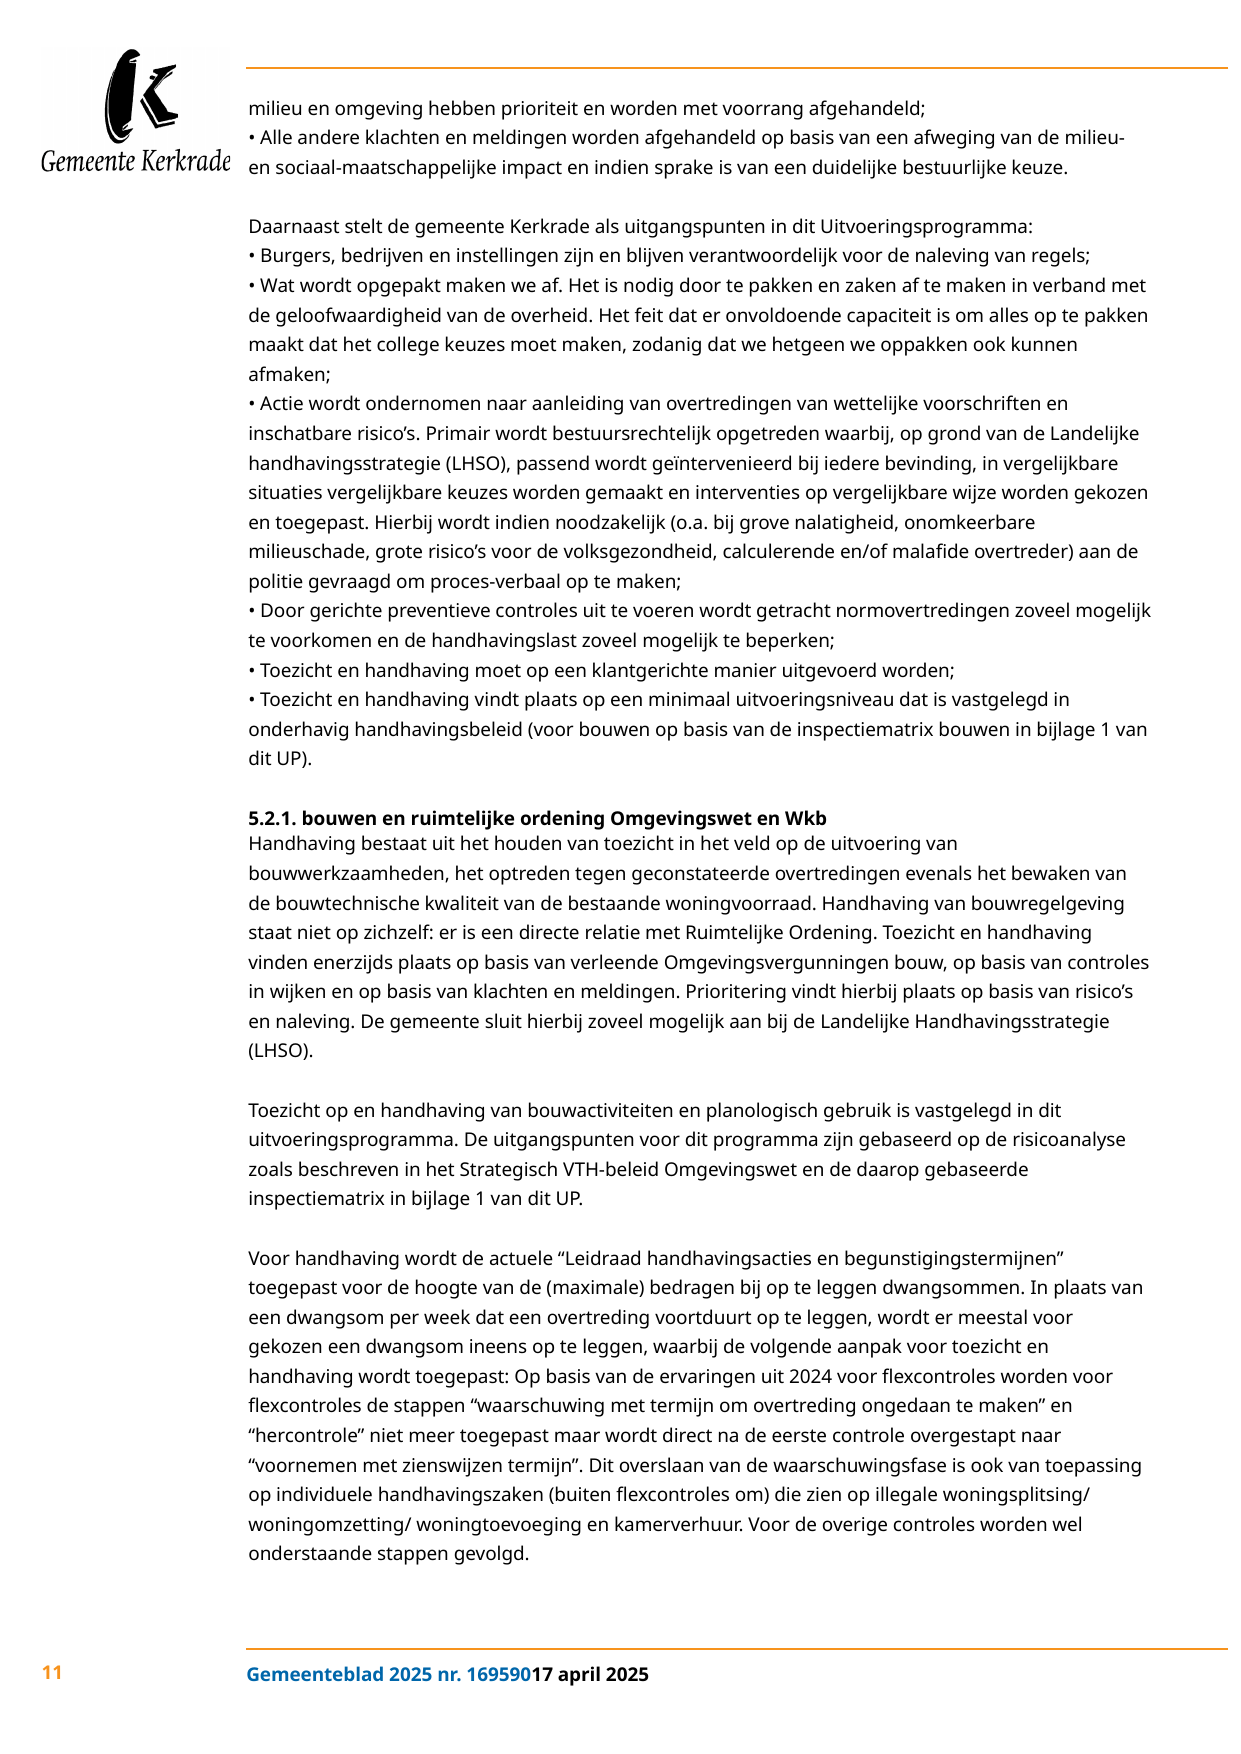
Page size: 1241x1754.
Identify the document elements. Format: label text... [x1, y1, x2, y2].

text Handhaving bestaat uit het houden van toezicht in het veld op de uitvoering van bouwwerkzaamheden, het optreden tegen geconstateerde overtredingen evenals het bewaken van de bouwtechnische kwaliteit van de bestaande woningvoorraad. Handhaving van bouwregelgeving staat niet op zichzelf: er is een directe relatie met Ruimtelijke Ordening. Toezicht en handhaving vinden enerzijds plaats op basis van verleende Omgevingsvergunningen bouw, op basis van controles in wijken en op basis van klachten en meldingen. Prioritering vindt hierbij plaats op basis van risico’s en naleving. De gemeente sluit hierbij zoveel mogelijk aan bij de Landelijke Handhavingsstrategie (LHSO). [248, 831, 1152, 1063]
text • Alle andere klachten en meldingen worden afgehandeld op basis van een afweging van de milieu- en sociaal-maatschappelijke impact en indien sprake is van een duidelijke bestuurlijke keuze. [248, 124, 1152, 180]
text • Door gerichte preventieve controles uit te voeren wordt getracht normovertredingen zoveel mogelijk te voorkomen en de handhavingslast zoveel mogelijk te beperken; [248, 598, 1152, 653]
text Daarnaast stelt de gemeente Kerkrade als uitgangspunten in dit Uitvoeringsprogramma: [248, 213, 1152, 239]
text 5.2.1. bouwen en ruimtelijke ordening Omgevingswet en Wkb [248, 805, 1152, 831]
text • Toezicht en handhaving moet op een klantgerichte manier uitgevoerd worden; [248, 657, 1152, 683]
text Voor handhaving wordt de actuele “Leidraad handhavingsacties en begunstigingstermijnen” toegepast voor de hoogte van de (maximale) bedragen bij op te leggen dwangsommen. In plaats van een dwangsom per week dat een overtreding voortduurt op te leggen, wordt er meestal voor gekozen een dwangsom ineens op te leggen, waarbij de volgende aanpak voor toezicht en handhaving wordt toegepast: Op basis van de ervaringen uit 2024 voor flexcontroles worden voor flexcontroles de stappen “waarschuwing met termijn om overtreding ongedaan te maken” en “hercontrole” niet meer toegepast maar wordt direct na de eerste controle overgestapt naar “voornemen met zienswijzen termijn”. Dit overslaan van de waarschuwingsfase is ook van toepassing op individuele handhavingszaken (buiten flexcontroles om) die zien op illegale woningsplitsing/ woningomzetting/ woningtoevoeging en kamerverhuur. Voor de overige controles worden wel onderstaande stappen gevolgd. [248, 1245, 1152, 1566]
text milieu en omgeving hebben prioriteit en worden met voorrang afgehandeld; [248, 95, 1152, 121]
text • Burgers, bedrijven en instellingen zijn en blijven verantwoordelijk voor de naleving van regels; [248, 243, 1152, 268]
picture [41, 47, 231, 172]
text Toezicht op en handhaving van bouwactiviteiten en planologisch gebruik is vastgelegd in dit uitvoeringsprogramma. De uitgangspunten voor dit programma zijn gebaseerd op de risicoanalyse zoals beschreven in het Strategisch VTH-beleid Omgevingswet en de daarop gebaseerde inspectiematrix in bijlage 1 van dit UP. [248, 1097, 1152, 1211]
text • Wat wordt opgepakt maken we af. Het is nodig door te pakken en zaken af te maken in verband met de geloofwaardigheid van de overheid. Het feit dat er onvoldoende capaciteit is om alles op te pakken maakt dat het college keuzes moet maken, zodanig dat we hetgeen we oppakken ook kunnen afmaken; [248, 272, 1152, 387]
text • Toezicht en handhaving vindt plaats op een minimaal uitvoeringsniveau dat is vastgelegd in onderhavig handhavingsbeleid (voor bouwen op basis van de inspectiematrix bouwen in bijlage 1 van dit UP). [248, 686, 1152, 771]
text • Actie wordt ondernomen naar aanleiding van overtredingen van wettelijke voorschriften en inschatbare risico’s. Primair wordt bestuursrechtelijk opgetreden waarbij, op grond van de Landelijke handhavingsstrategie (LHSO), passend wordt geïntervenieerd bij iedere bevinding, in vergelijkbare situaties vergelijkbare keuzes worden gemaakt en interventies op vergelijkbare wijze worden gekozen en toegepast. Hierbij wordt indien noodzakelijk (o.a. bij grove nalatigheid, onomkeerbare milieuschade, grote risico’s voor de volksgezondheid, calculerende en/of malafide overtreder) aan de politie gevraagd om proces-verbaal op te maken; [248, 391, 1152, 594]
